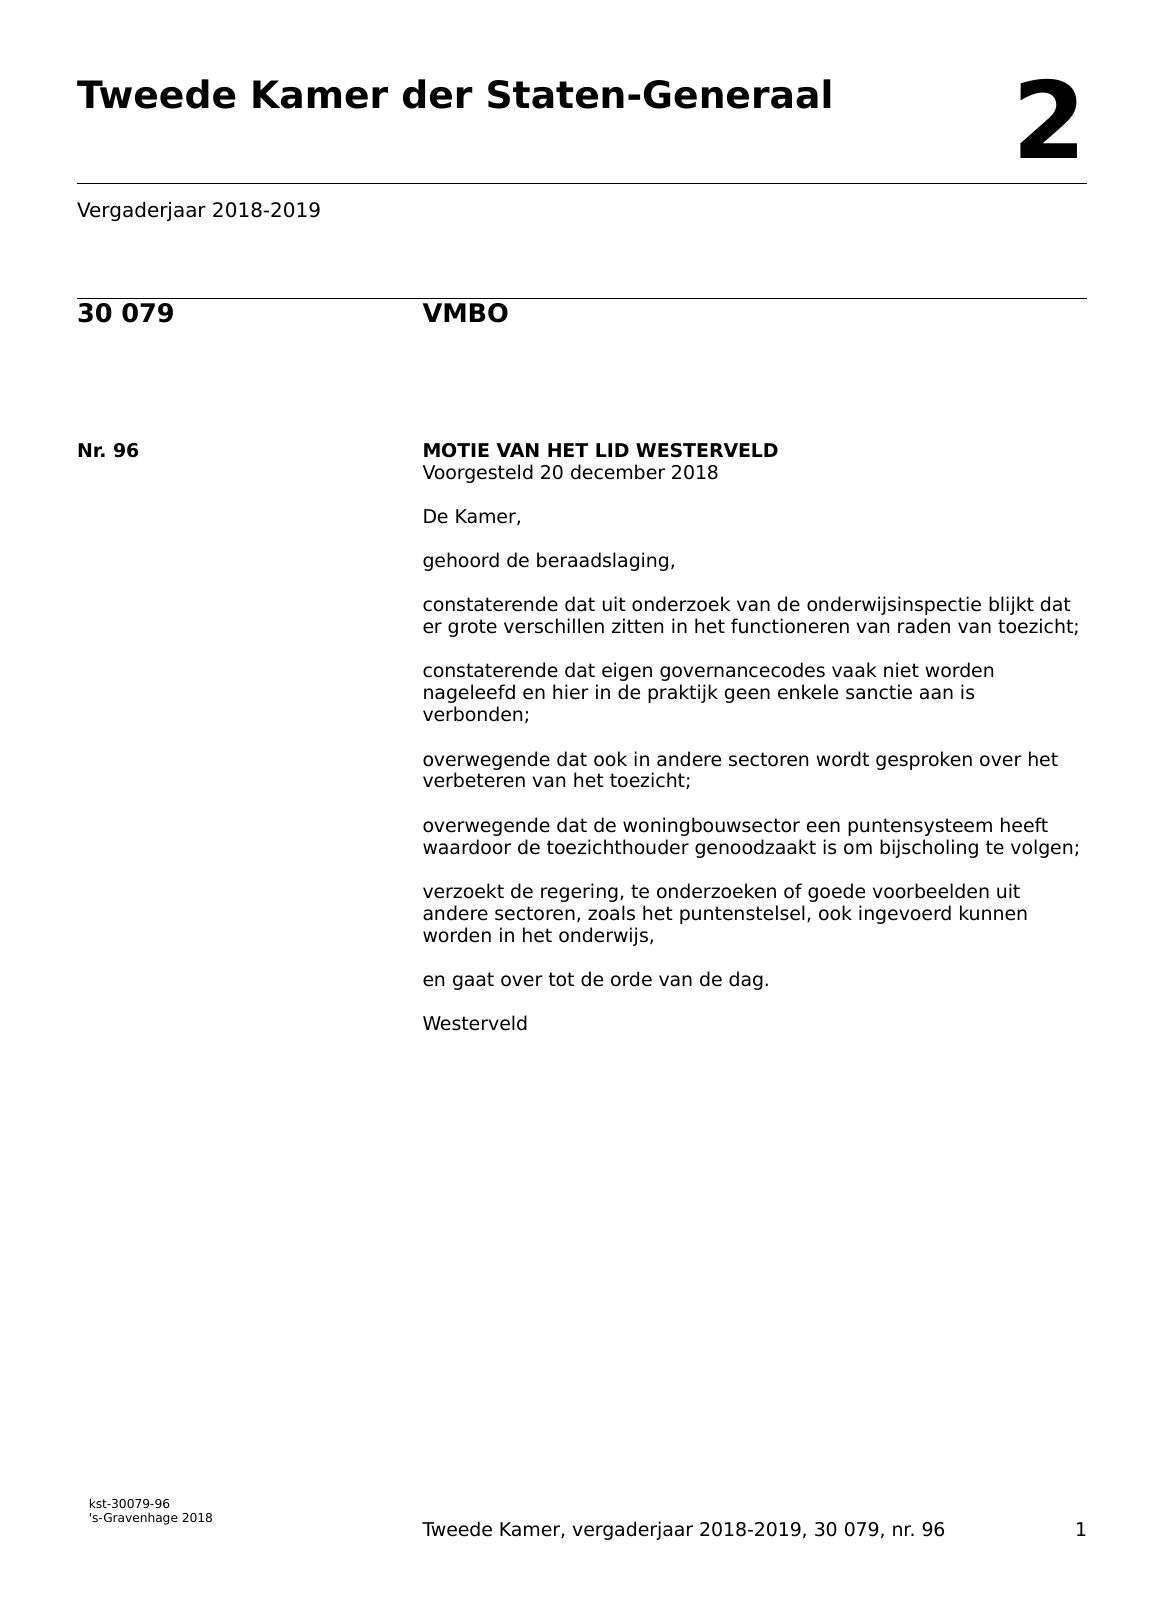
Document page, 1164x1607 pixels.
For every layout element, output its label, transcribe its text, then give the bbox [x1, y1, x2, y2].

text verzoekt de regering, te onderzoeken of goede voorbeelden uit andere sectoren, zoals het puntenstelsel, ook ingevoerd kunnen worden in het onderwijs, [422, 881, 1087, 947]
text Westerveld [422, 1013, 1087, 1035]
text en gaat over tot de orde van de dag. [422, 969, 1087, 991]
text gehoord de beraadslaging, [422, 550, 1087, 572]
text 's-Gravenhage 2018 [88, 1511, 323, 1525]
text Voorgesteld 20 december 2018 [422, 462, 1087, 484]
table_header 2 [886, 59, 1087, 183]
table_cell Vergaderjaar 2018-2019 [77, 184, 1087, 298]
table_header Tweede Kamer der Staten-Generaal [77, 59, 886, 183]
text constaterende dat eigen governancecodes vaak niet worden nageleefd en hier in de praktijk geen enkele sanctie aan is verbonden; [422, 660, 1087, 726]
text De Kamer, [422, 506, 1087, 528]
text overwegende dat ook in andere sectoren wordt gesproken over het verbeteren van het toezicht; [422, 748, 1087, 792]
text constaterende dat uit onderzoek van de onderwijsinspectie blijkt dat er grote verschillen zitten in het functioneren van raden van toezicht; [422, 594, 1087, 638]
text overwegende dat de woningbouwsector een puntensysteem heeft waardoor de toezichthouder genoodzaakt is om bijscholing te volgen; [422, 814, 1087, 858]
subtitle 30 079 VMBO [77, 299, 1087, 329]
text kst-30079-96 [88, 1497, 323, 1511]
subtitle Nr. 96 MOTIE VAN HET LID WESTERVELD [77, 440, 1087, 462]
